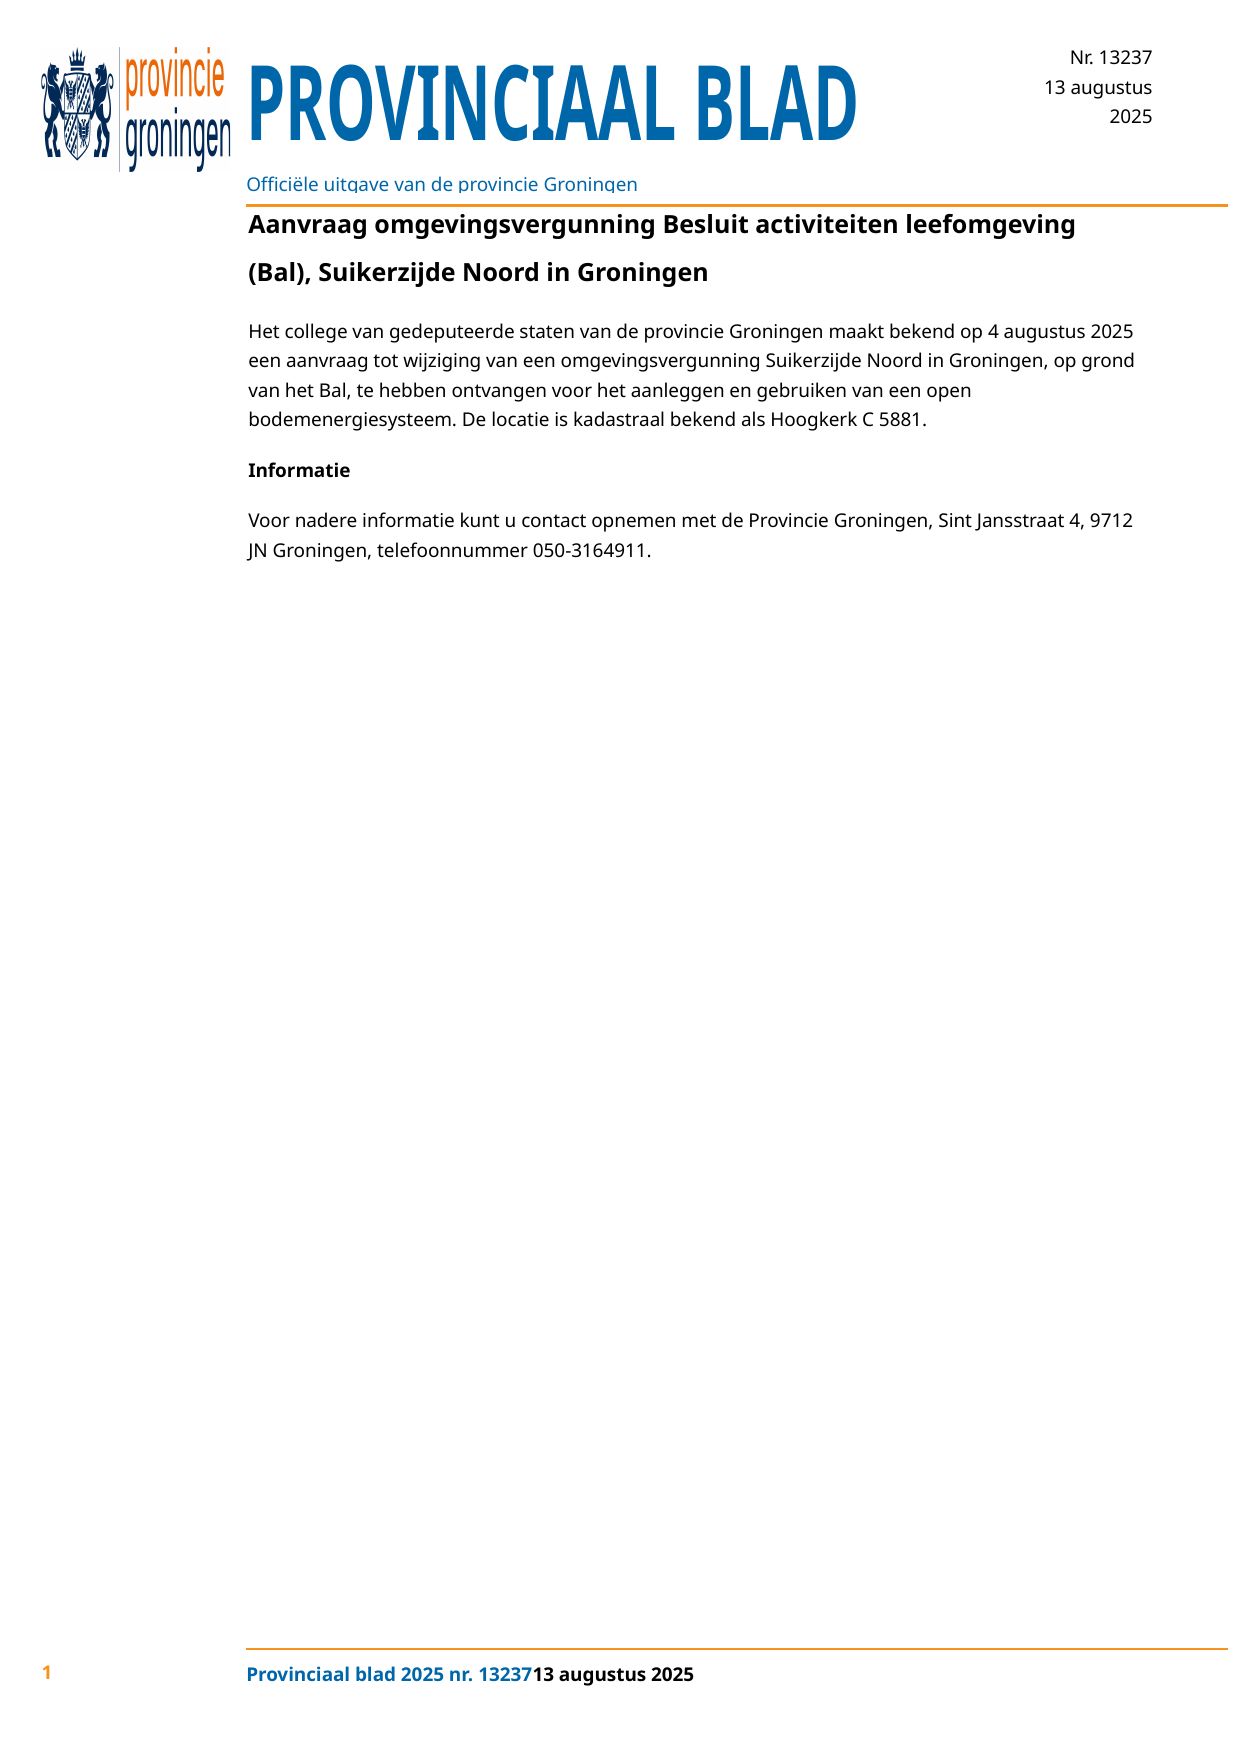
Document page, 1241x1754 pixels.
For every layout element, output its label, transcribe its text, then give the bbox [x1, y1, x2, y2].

text Aanvraag omgevingsvergunning Besluit activiteiten leefomgeving (Bal), Suikerzijde Noord in Groningen [248, 207, 1152, 288]
text Het college van gedeputeerde staten van de provincie Groningen maakt bekend op 4 augustus 2025 een aanvraag tot wijziging van een omgevingsvergunning Suikerzijde Noord in Groningen, op grond van het Bal, te hebben ontvangen voor het aanleggen en gebruiken van een open bodemenergiesysteem. De locatie is kadastraal bekend als Hoogkerk C 5881. [248, 318, 1152, 432]
picture [41, 47, 231, 172]
text Voor nadere informatie kunt u contact opnemen met de Provincie Groningen, Sint Jansstraat 4, 9712 JN Groningen, telefoonnummer 050-3164911. [248, 507, 1152, 563]
text Informatie [248, 457, 1152, 483]
